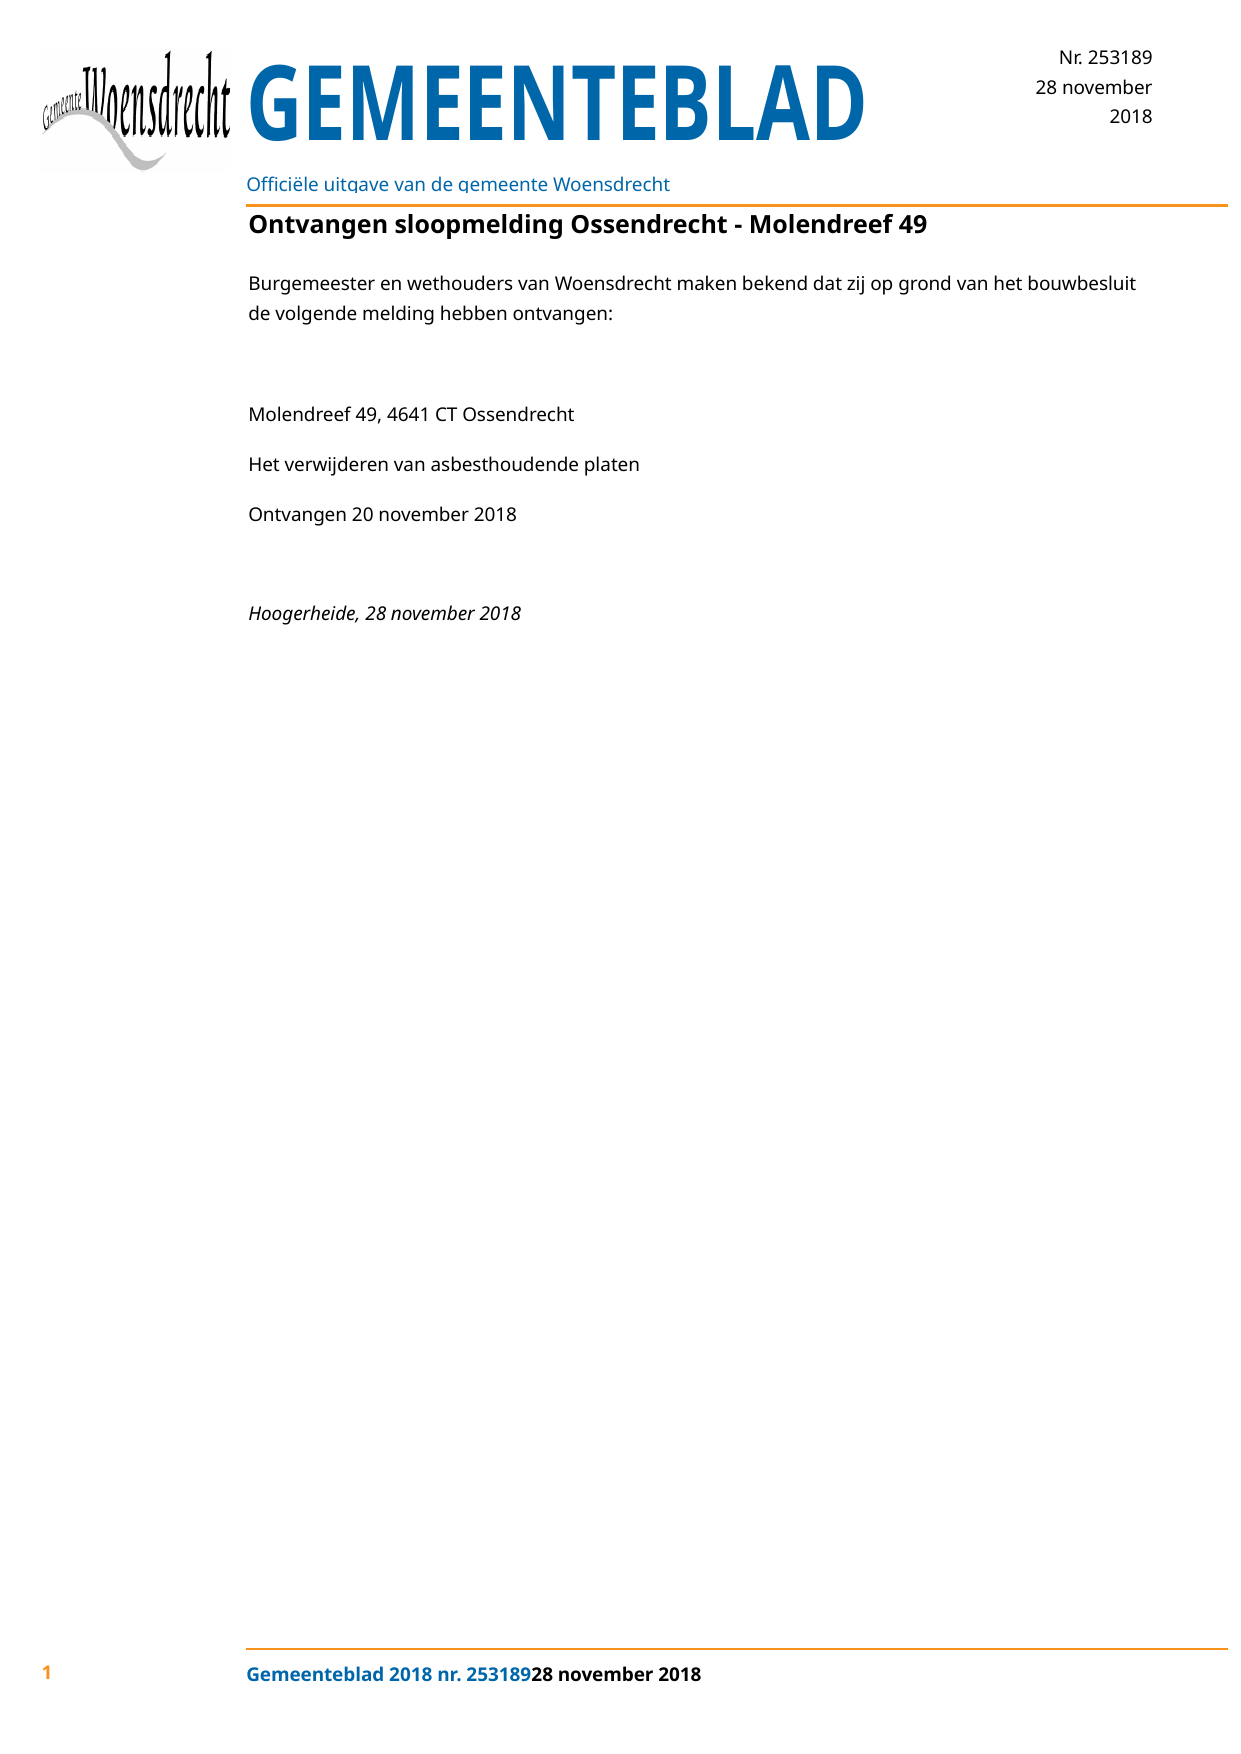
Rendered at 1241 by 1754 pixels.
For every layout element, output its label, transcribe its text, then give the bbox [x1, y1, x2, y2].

text Het verwijderen van asbesthoudende platen [248, 451, 1152, 477]
text Hoogerheide, 28 november 2018 [248, 600, 1152, 626]
text Molendreef 49, 4641 CT Ossendrecht [248, 401, 1152, 426]
text Ontvangen sloopmelding Ossendrecht - Molendreef 49 [248, 207, 1152, 241]
text Burgemeester en wethouders van Woensdrecht maken bekend dat zij op grond van het bouwbesluit de volgende melding hebben ontvangen: [248, 270, 1152, 326]
text Ontvangen 20 november 2018 [248, 502, 1152, 527]
picture [41, 47, 231, 172]
